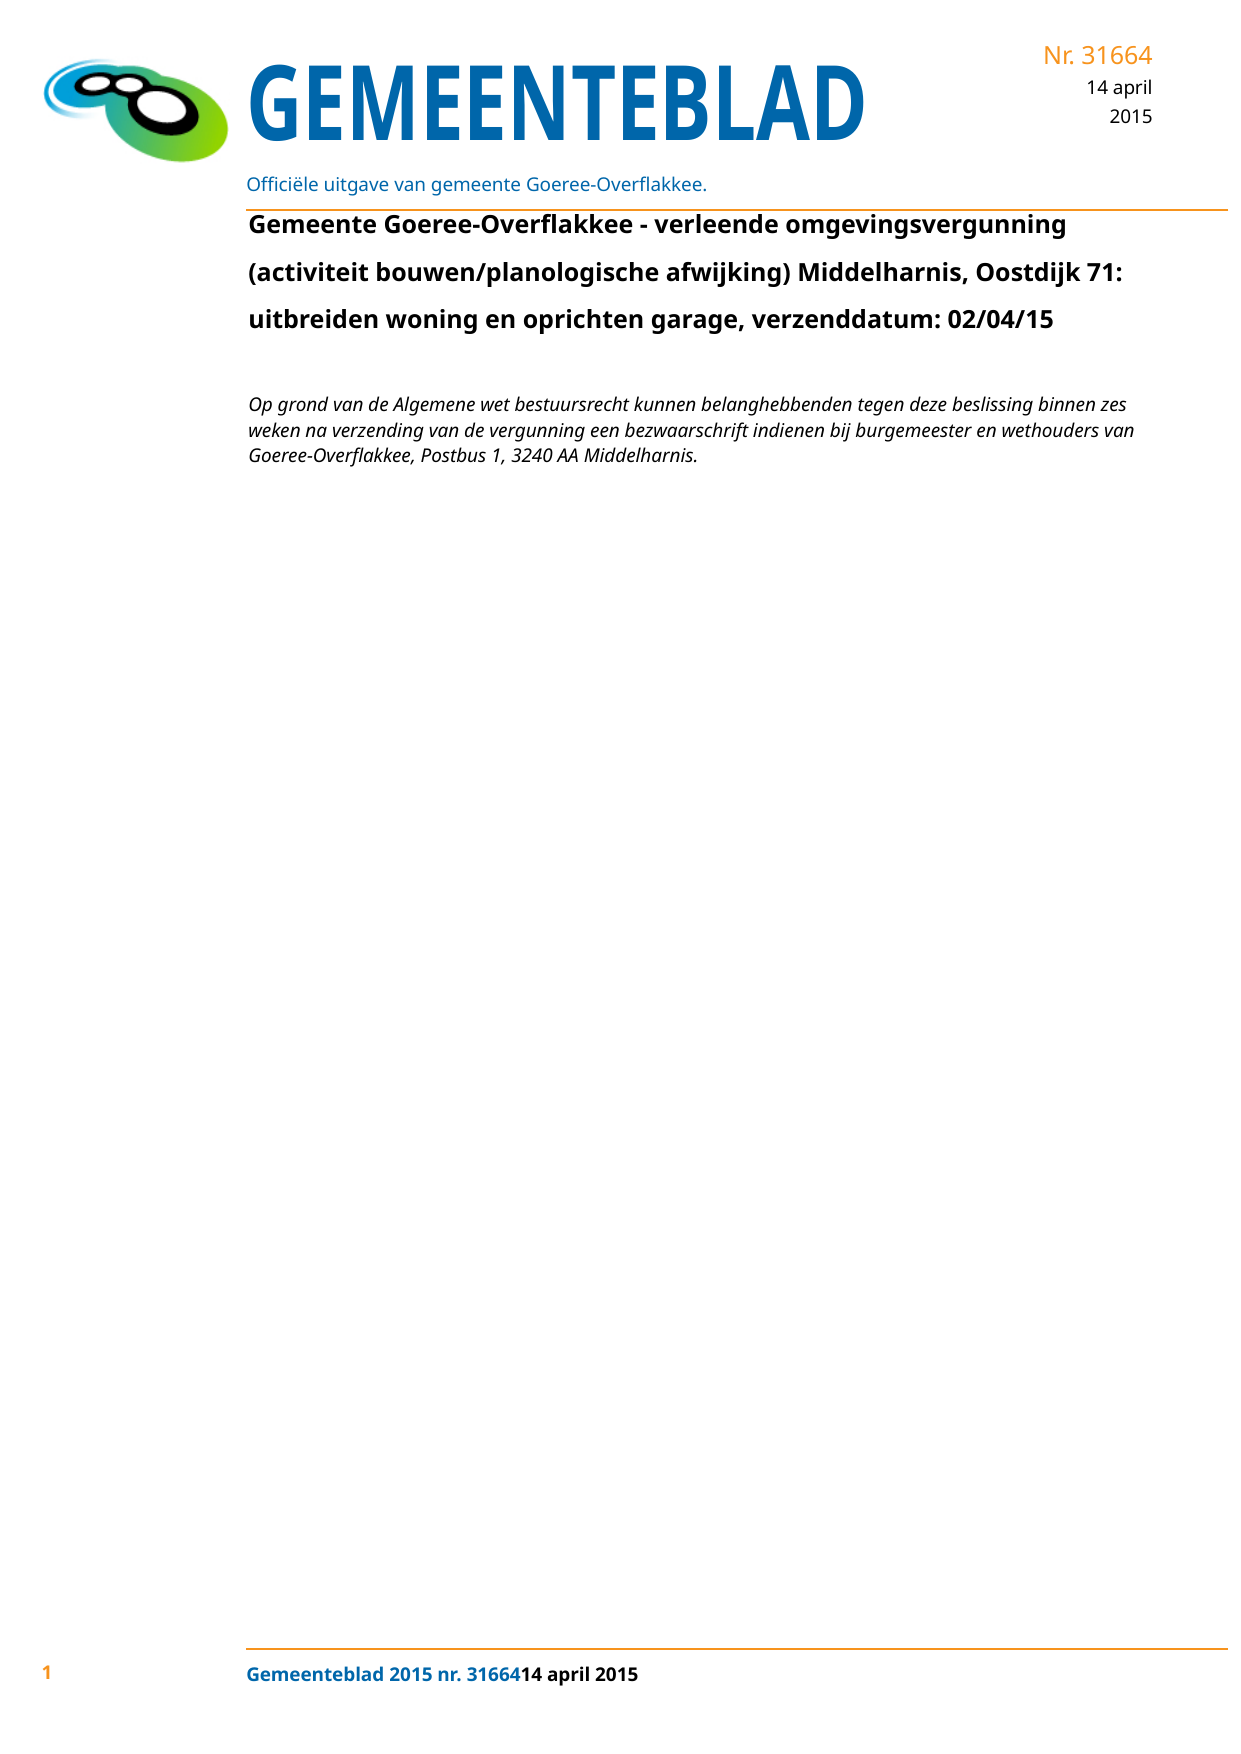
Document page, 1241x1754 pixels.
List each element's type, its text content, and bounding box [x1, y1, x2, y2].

picture [41, 47, 231, 172]
text Gemeente Goeree-Overflakkee - verleende omgevingsvergunning (activiteit bouwen/planologische afwijking) Middelharnis, Oostdijk 71: uitbreiden woning en oprichten garage, verzenddatum: 02/04/15 [248, 211, 1152, 336]
text Op grond van de Algemene wet bestuursrecht kunnen belanghebbenden tegen deze beslissing binnen zes weken na verzending van de vergunning een bezwaarschrift indienen bij burgemeester en wethouders van Goeree-Overflakkee, Postbus 1, 3240 AA Middelharnis. [248, 391, 1152, 468]
